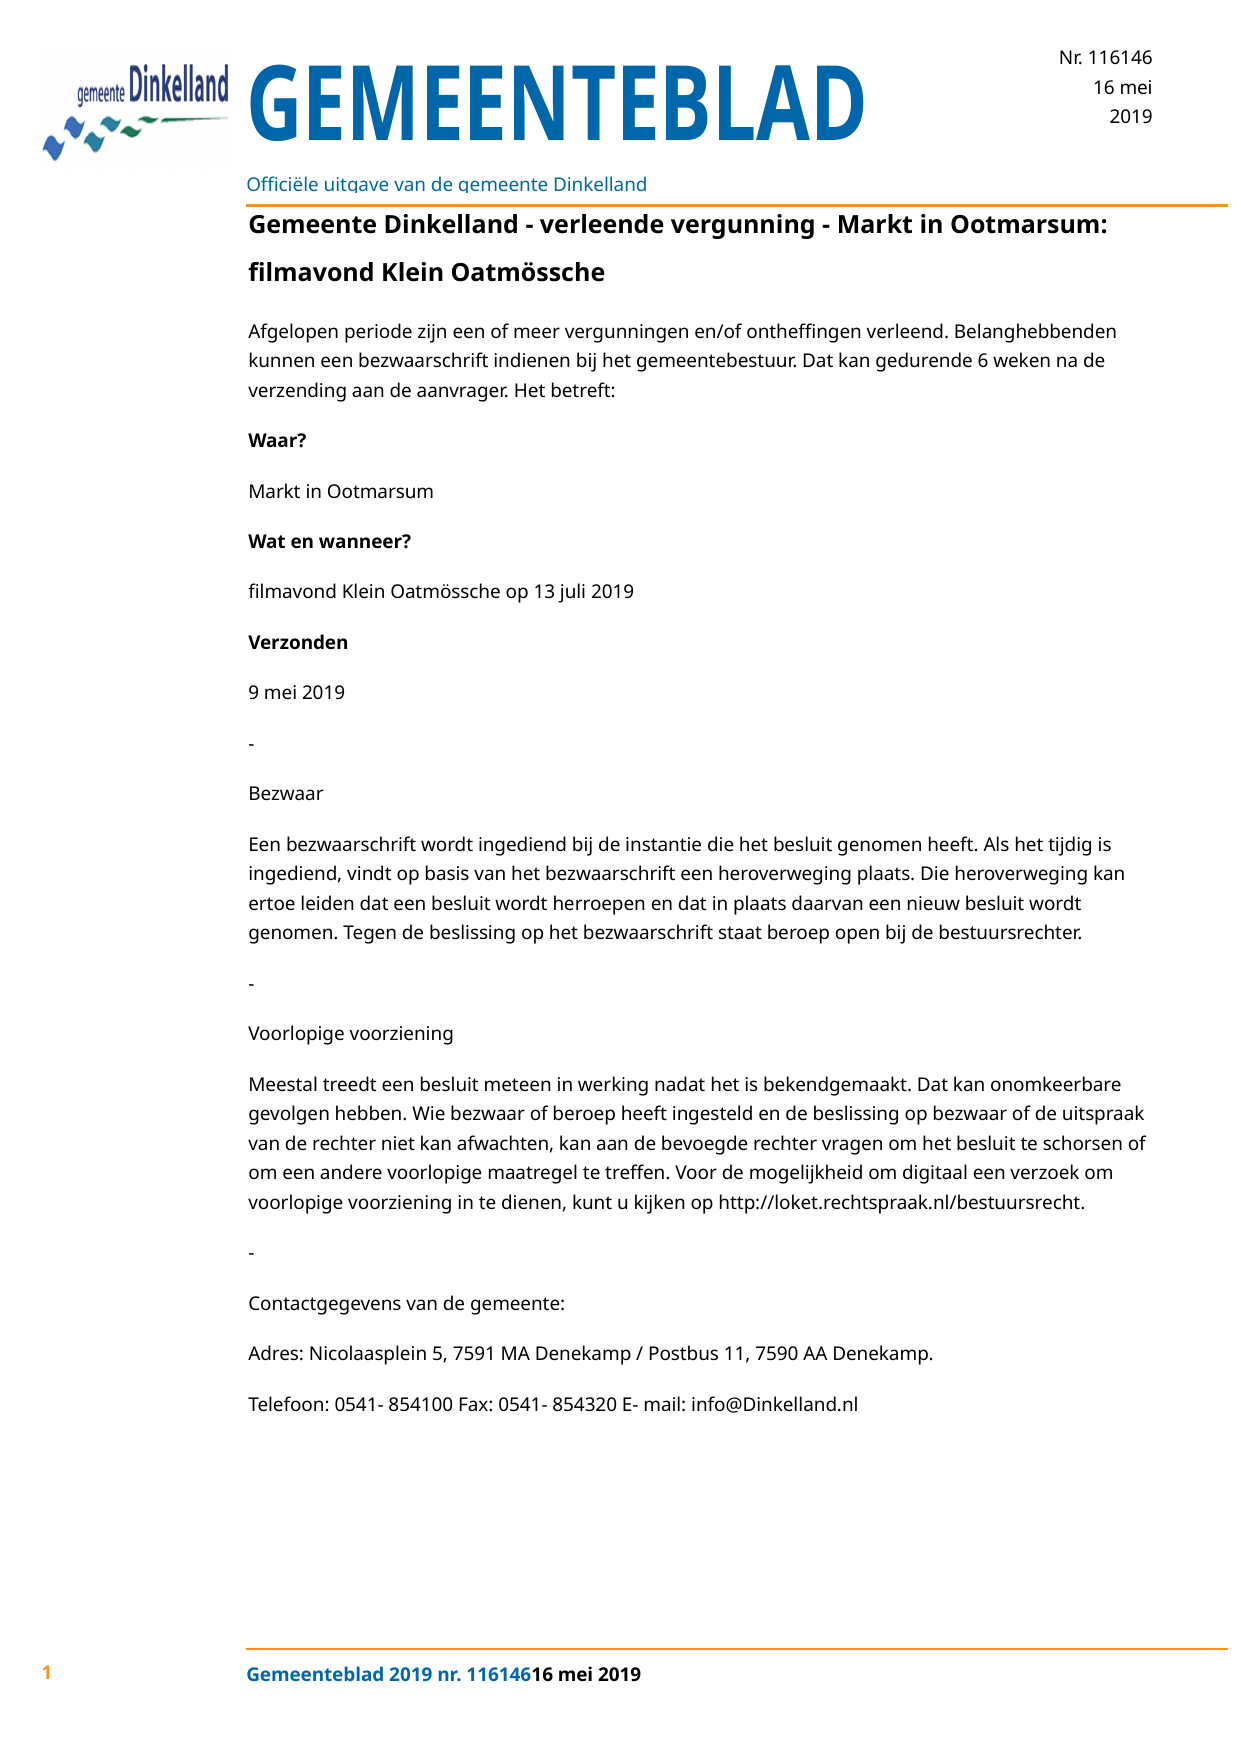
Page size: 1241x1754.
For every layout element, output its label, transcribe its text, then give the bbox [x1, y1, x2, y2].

text Voorlopige voorziening [248, 1020, 1152, 1046]
text Telefoon: 0541- 854100 Fax: 0541- 854320 E- mail: info@Dinkelland.nl [248, 1391, 1152, 1417]
text Markt in Ootmarsum [248, 478, 1152, 504]
text Wat en wanneer? [248, 528, 1152, 554]
text Verzonden [248, 629, 1152, 655]
text Waar? [248, 427, 1152, 453]
text - [248, 970, 1152, 996]
text Contactgegevens van de gemeente: [248, 1290, 1152, 1316]
picture [41, 47, 231, 172]
text 9 mei 2019 [248, 679, 1152, 705]
text Adres: Nicolaasplein 5, 7591 MA Denekamp / Postbus 11, 7590 AA Denekamp. [248, 1340, 1152, 1366]
text filmavond Klein Oatmössche op 13 juli 2019 [248, 579, 1152, 604]
text - [248, 730, 1152, 756]
text - [248, 1239, 1152, 1265]
text Bezwaar [248, 780, 1152, 806]
text Afgelopen periode zijn een of meer vergunningen en/of ontheffingen verleend. Belanghebbenden kunnen een bezwaarschrift indienen bij het gemeentebestuur. Dat kan gedurende 6 weken na de verzending aan de aanvrager. Het betreft: [248, 318, 1152, 403]
text Gemeente Dinkelland - verleende vergunning - Markt in Ootmarsum: filmavond Klein Oatmössche [248, 207, 1152, 288]
text Een bezwaarschrift wordt ingediend bij de instantie die het besluit genomen heeft. Als het tijdig is ingediend, vindt op basis van het bezwaarschrift een heroverweging plaats. Die heroverweging kan ertoe leiden dat een besluit wordt herroepen en dat in plaats daarvan een nieuw besluit wordt genomen. Tegen de beslissing op het bezwaarschrift staat beroep open bij de bestuursrechter. [248, 831, 1152, 945]
text Meestal treedt een besluit meteen in werking nadat het is bekendgemaakt. Dat kan onomkeerbare gevolgen hebben. Wie bezwaar of beroep heeft ingesteld en de beslissing op bezwaar of de uitspraak van de rechter niet kan afwachten, kan aan de bevoegde rechter vragen om het besluit te schorsen of om een andere voorlopige maatregel te treffen. Voor de mogelijkheid om digitaal een verzoek om voorlopige voorziening in te dienen, kunt u kijken op http://loket.rechtspraak.nl/bestuursrecht. [248, 1071, 1152, 1215]
